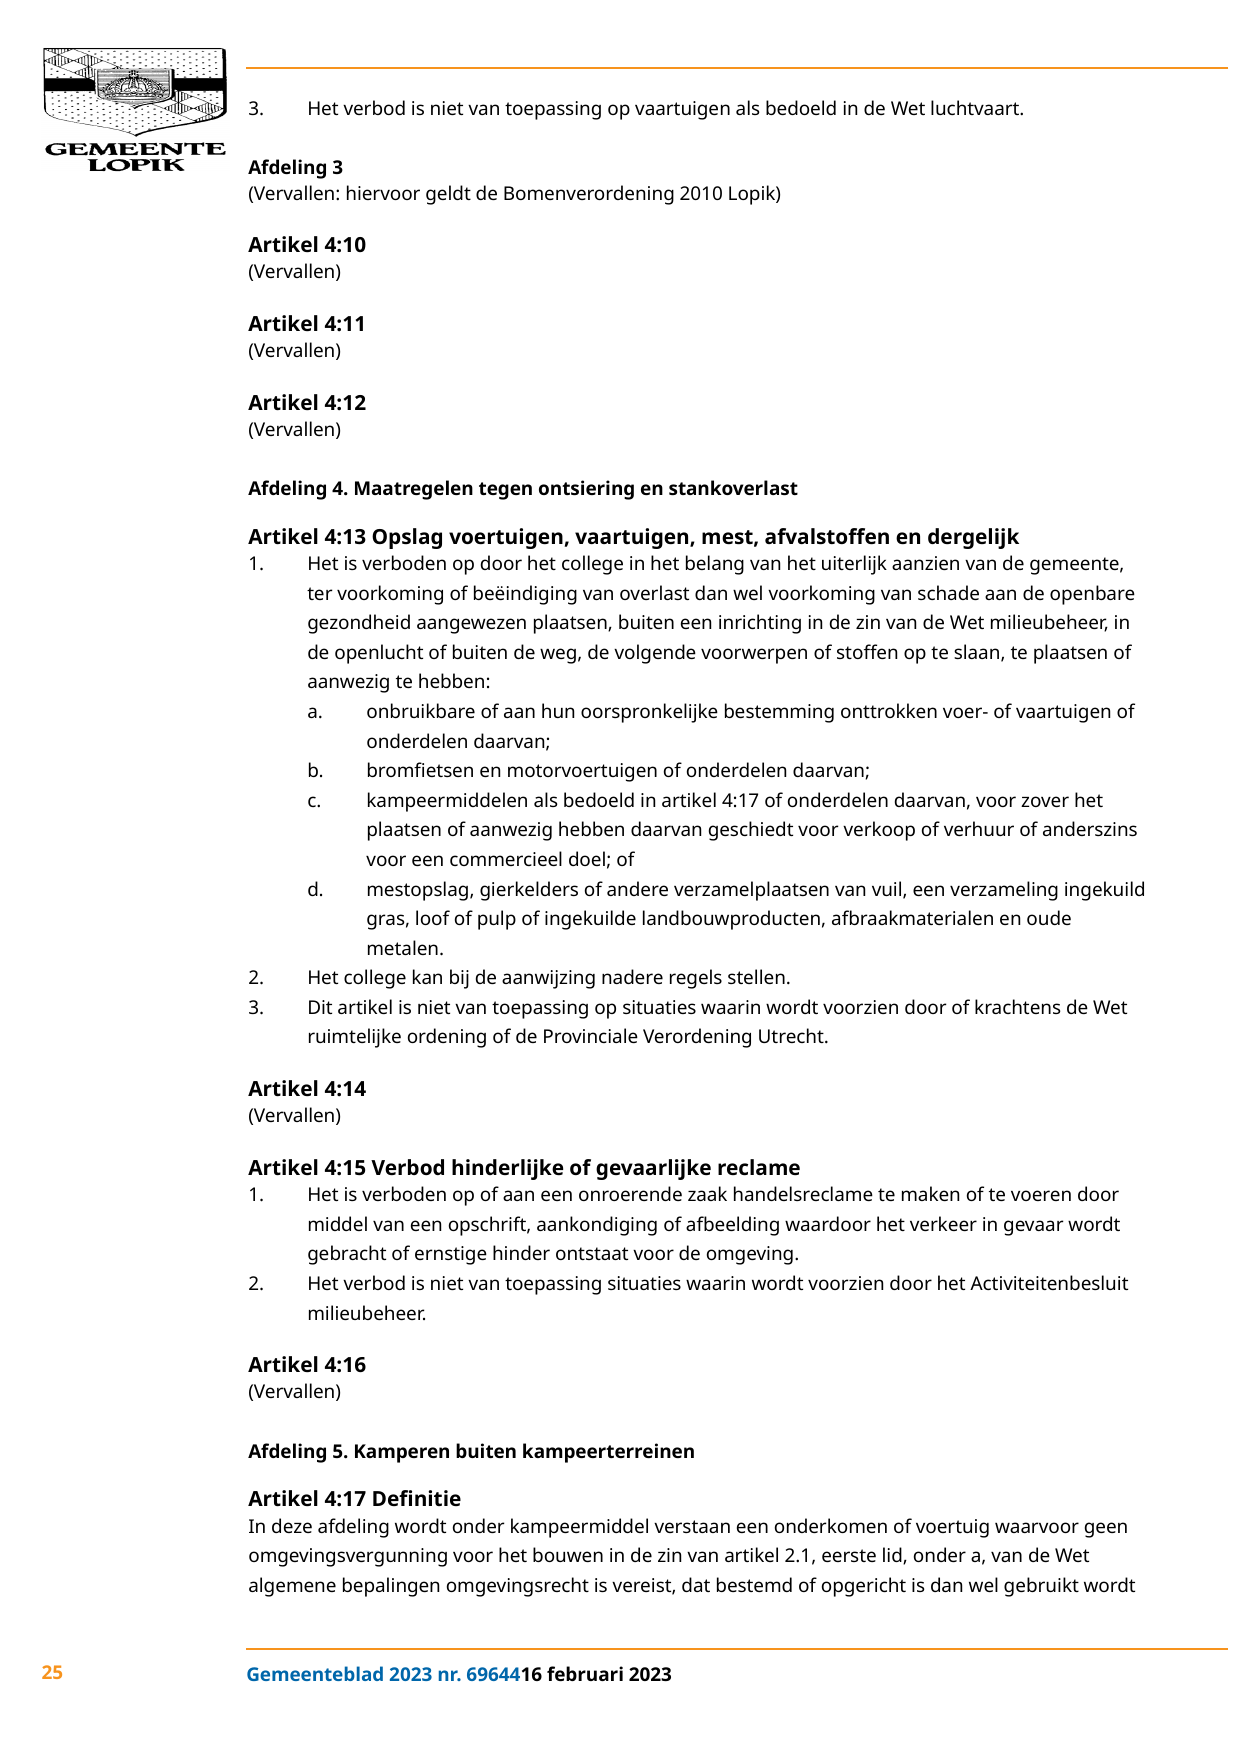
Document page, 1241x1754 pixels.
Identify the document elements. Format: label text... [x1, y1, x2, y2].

list Het college kan bij de aanwijzing nadere regels stellen. [248, 964, 1152, 990]
text Artikel 4:12 [248, 388, 1152, 416]
text (Vervallen) [248, 258, 1152, 284]
text (Vervallen) [248, 1103, 1152, 1128]
text (Vervallen) [248, 416, 1152, 442]
text (Vervallen) [248, 1379, 1152, 1404]
text Artikel 4:17 Definitie [248, 1484, 1152, 1513]
text Artikel 4:14 [248, 1074, 1152, 1103]
list onbruikbare of aan hun oorspronkelijke bestemming onttrokken voer- of vaartuigen of onderdelen daarvan; [307, 698, 1152, 754]
text (Vervallen) [248, 337, 1152, 363]
list Dit artikel is niet van toepassing op situaties waarin wordt voorzien door of krachtens de Wet ruimtelijke ordening of de Provinciale Verordening Utrecht. [248, 994, 1152, 1049]
list Het is verboden op door het college in het belang van het uiterlijk aanzien van de gemeente, ter voorkoming of beëindiging van overlast dan wel voorkoming van schade aan de openbare gezondheid aangewezen plaatsen, buiten een inrichting in de zin van de Wet milieubeheer, in de openlucht of buiten de weg, de volgende voorwerpen of stoffen op te slaan, te plaatsen of aanwezig te hebben: [248, 550, 1152, 694]
list Het verbod is niet van toepassing situaties waarin wordt voorzien door het Activiteitenbesluit milieubeheer. [248, 1270, 1152, 1326]
list Het is verboden op of aan een onroerende zaak handelsreclame te maken of te voeren door middel van een opschrift, aankondiging of afbeelding waardoor het verkeer in gevaar wordt gebracht of ernstige hinder ontstaat voor de omgeving. [248, 1181, 1152, 1266]
text Artikel 4:11 [248, 309, 1152, 337]
text Artikel 4:16 [248, 1350, 1152, 1379]
text Afdeling 3 [248, 154, 1152, 180]
text Artikel 4:15 Verbod hinderlijke of gevaarlijke reclame [248, 1153, 1152, 1181]
text Afdeling 5. Kamperen buiten kampeerterreinen [248, 1438, 1152, 1463]
text In deze afdeling wordt onder kampeermiddel verstaan een onderkomen of voertuig waarvoor geen omgevingsvergunning voor het bouwen in de zin van artikel 2.1, eerste lid, onder a, van de Wet algemene bepalingen omgevingsrecht is vereist, dat bestemd of opgericht is dan wel gebruikt wordt [248, 1513, 1152, 1598]
list kampeermiddelen als bedoeld in artikel 4:17 of onderdelen daarvan, voor zover het plaatsen of aanwezig hebben daarvan geschiedt voor verkoop of verhuur of anderszins voor een commercieel doel; of [307, 787, 1152, 872]
text Artikel 4:10 [248, 230, 1152, 258]
list bromfietsen en motorvoertuigen of onderdelen daarvan; [307, 757, 1152, 783]
list mestopslag, gierkelders of andere verzamelplaatsen van vuil, een verzameling ingekuild gras, loof of pulp of ingekuilde landbouwproducten, afbraakmaterialen en oude metalen. [307, 876, 1152, 961]
text Afdeling 4. Maatregelen tegen ontsiering en stankoverlast [248, 475, 1152, 501]
text Artikel 4:13 Opslag voertuigen, vaartuigen, mest, afvalstoffen en dergelijk [248, 522, 1152, 550]
text (Vervallen: hiervoor geldt de Bomenverordening 2010 Lopik) [248, 180, 1152, 205]
picture [41, 47, 231, 172]
list Het verbod is niet van toepassing op vaartuigen als bedoeld in de Wet luchtvaart. [248, 95, 1152, 121]
